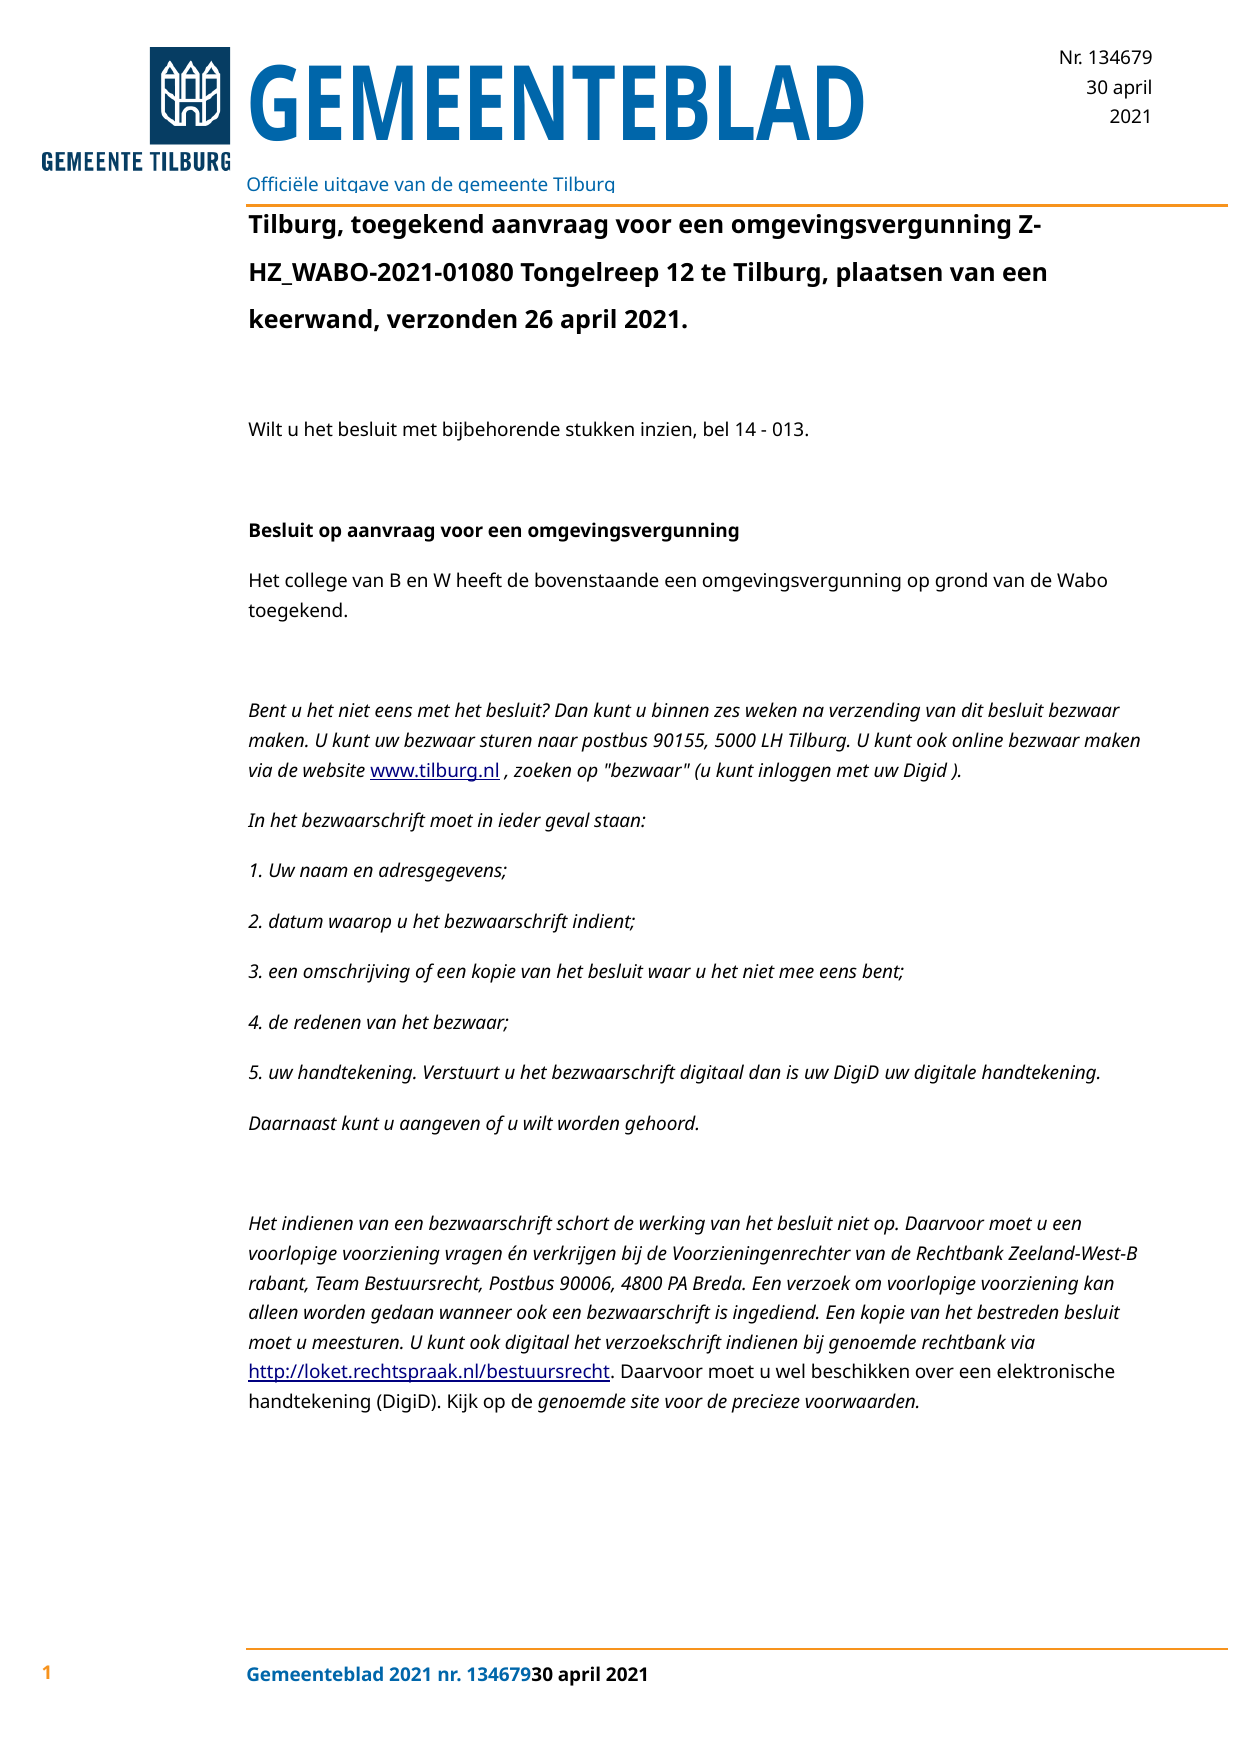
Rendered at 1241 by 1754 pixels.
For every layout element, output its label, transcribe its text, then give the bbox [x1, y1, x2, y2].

text Het college van B en W heeft de bovenstaande een omgevingsvergunning op grond van de Wabo toegekend. [248, 567, 1152, 622]
text 3. een omschrijving of een kopie van het besluit waar u het niet mee eens bent; [248, 958, 1152, 984]
text In het bezwaarschrift moet in ieder geval staan: [248, 807, 1152, 833]
text Wilt u het besluit met bijbehorende stukken inzien, bel 14 - 013. [248, 416, 1152, 442]
text Het indienen van een bezwaarschrift schort de werking van het besluit niet op. Daarvoor moet u een voorlopige voorziening vragen én verkrijgen bij de Voorzieningenrechter van de Rechtbank Zeeland-West-B rabant, Team Bestuursrecht, Postbus 90006, 4800 PA Breda. Een verzoek om voorlopige voorziening kan alleen worden gedaan wanneer ook een bezwaarschrift is ingediend. Een kopie van het bestreden besluit moet u meesturen. U kunt ook digitaal het verzoekschrift indienen bij genoemde rechtbank via http://loket.rechtspraak.nl/bestuursrecht. Daarvoor moet u wel beschikken over een elektronische handtekening (DigiD). Kijk op de genoemde site voor de precieze voorwaarden. [248, 1211, 1152, 1414]
text Bent u het niet eens met het besluit? Dan kunt u binnen zes weken na verzending van dit besluit bezwaar maken. U kunt uw bezwaar sturen naar postbus 90155, 5000 LH Tilburg. U kunt ook online bezwaar maken via de website www.tilburg.nl , zoeken op "bezwaar" (u kunt inloggen met uw Digid ). [248, 698, 1152, 782]
text Tilburg, toegekend aanvraag voor een omgevingsvergunning Z-HZ_WABO-2021-01080 Tongelreep 12 te Tilburg, plaatsen van een keerwand, verzonden 26 april 2021. [248, 207, 1152, 336]
text 4. de redenen van het bezwaar; [248, 1009, 1152, 1034]
picture [41, 47, 231, 172]
text Besluit op aanvraag voor een omgevingsvergunning [248, 517, 1152, 542]
text 2. datum waarop u het bezwaarschrift indient; [248, 908, 1152, 934]
text 1. Uw naam en adresgegevens; [248, 858, 1152, 883]
text Daarnaast kunt u aangeven of u wilt worden gehoord. [248, 1110, 1152, 1135]
text 5. uw handtekening. Verstuurt u het bezwaarschrift digitaal dan is uw DigiD uw digitale handtekening. [248, 1059, 1152, 1085]
